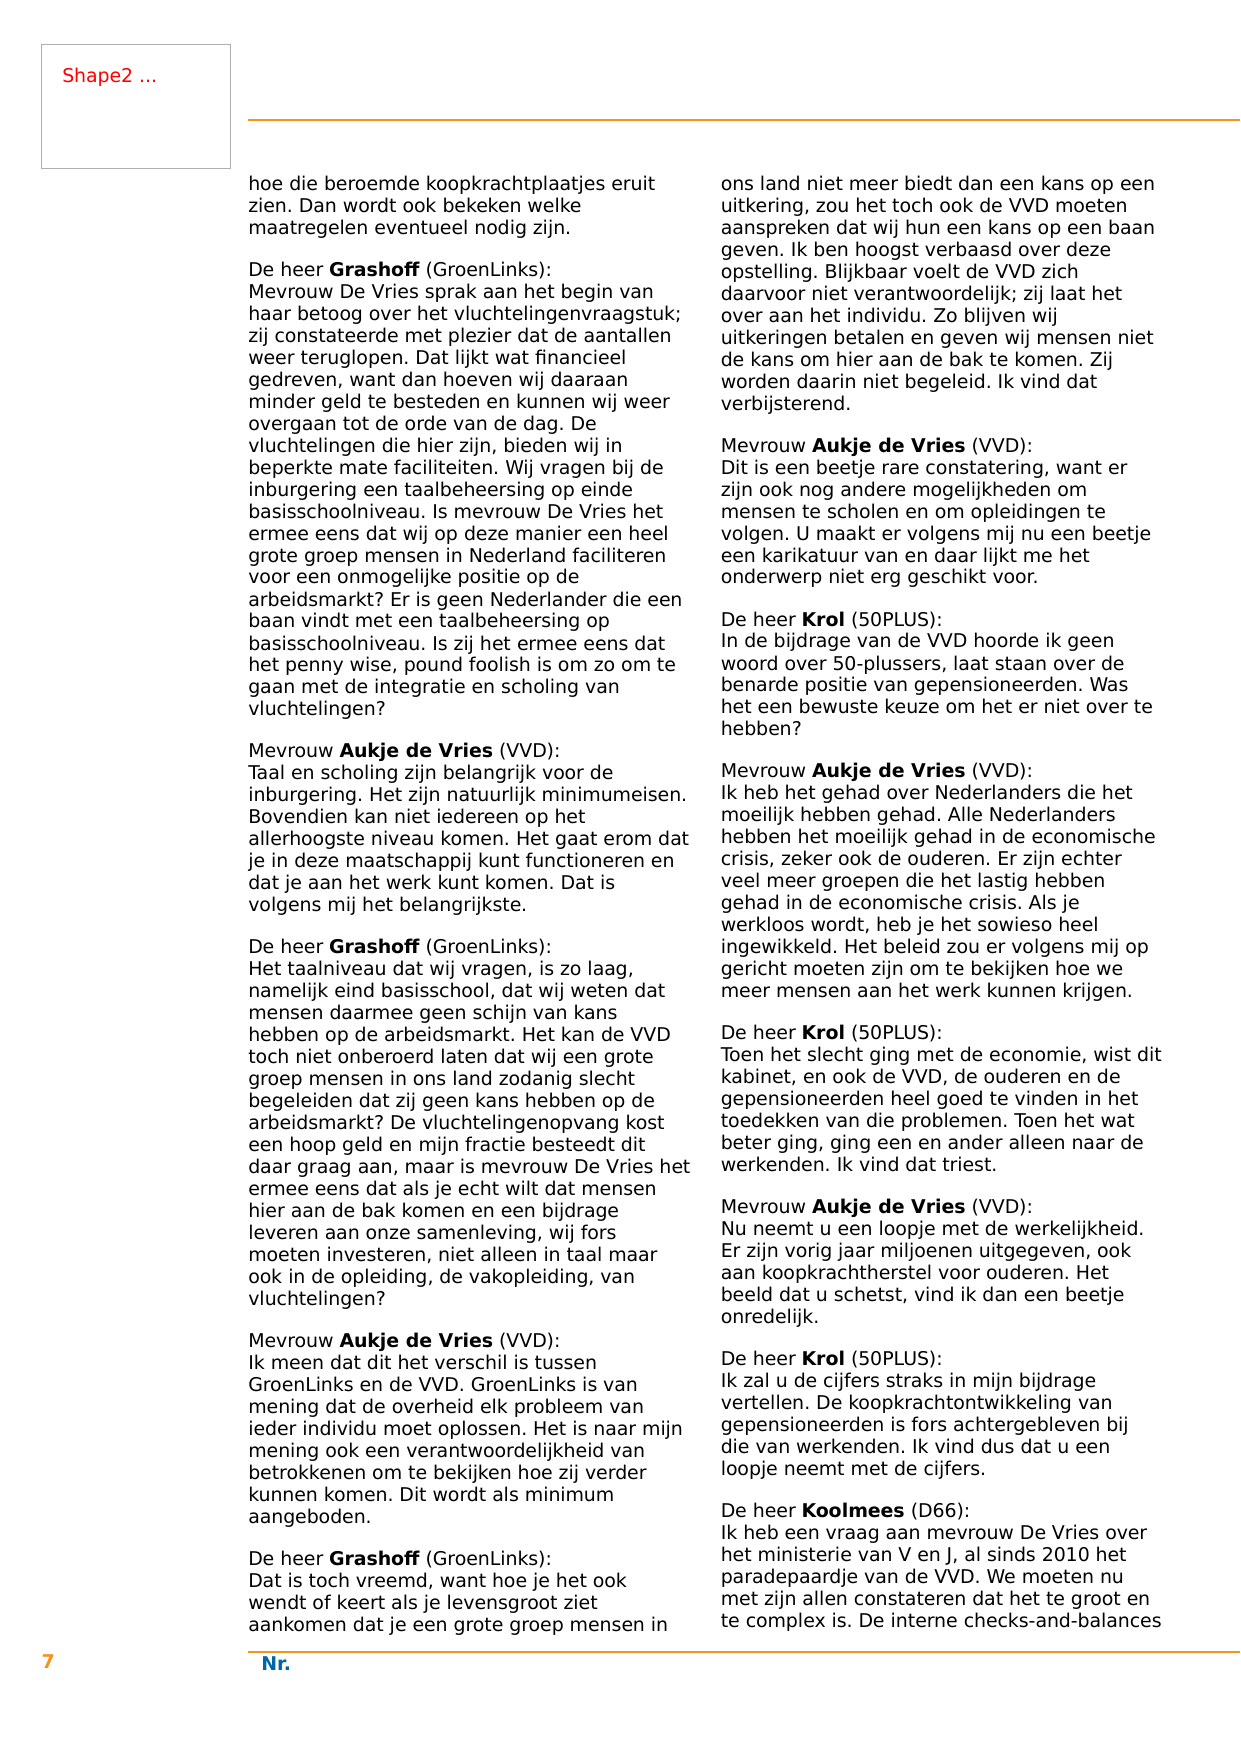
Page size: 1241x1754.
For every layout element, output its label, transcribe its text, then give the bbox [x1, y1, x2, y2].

text De heer Krol (50PLUS): [721, 1022, 1163, 1044]
text Mevrouw Aukje de Vries (VVD): [248, 1330, 691, 1352]
text hoe die beroemde koopkrachtplaatjes eruit zien. Dan wordt ook bekeken welke maatregelen eventueel nodig zijn. [248, 173, 691, 239]
text De heer Krol (50PLUS): [721, 608, 1163, 630]
text Het taalniveau dat wij vragen, is zo laag, namelijk eind basisschool, dat wij weten dat mensen daarmee geen schijn van kans hebben op de arbeidsmarkt. Het kan de VVD toch niet onberoerd laten dat wij een grote groep mensen in ons land zodanig slecht begeleiden dat zij geen kans hebben op de arbeidsmarkt? De vluchtelingenopvang kost een hoop geld en mijn fractie besteedt dit daar graag aan, maar is mevrouw De Vries het ermee eens dat als je echt wilt dat mensen hier aan de bak komen en een bijdrage leveren aan onze samenleving, wij fors moeten investeren, niet alleen in taal maar ook in de opleiding, de vakopleiding, van vluchtelingen? [248, 958, 691, 1310]
text De heer Grashoff (GroenLinks): [248, 1548, 691, 1569]
text Ik meen dat dit het verschil is tussen GroenLinks en de VVD. GroenLinks is van mening dat de overheid elk probleem van ieder individu moet oplossen. Het is naar mijn mening ook een verantwoordelijkheid van betrokkenen om te bekijken hoe zij verder kunnen komen. Dit wordt als minimum aangeboden. [248, 1352, 691, 1528]
text Dit is een beetje rare constatering, want er zijn ook nog andere mogelijkheden om mensen te scholen en om opleidingen te volgen. U maakt er volgens mij nu een beetje een karikatuur van en daar lijkt me het onderwerp niet erg geschikt voor. [721, 457, 1163, 588]
text Ik zal u de cijfers straks in mijn bijdrage vertellen. De koopkrachtontwikkeling van gepensioneerden is fors achtergebleven bij die van werkenden. Ik vind dus dat u een loopje neemt met de cijfers. [721, 1370, 1163, 1480]
text De heer Grashoff (GroenLinks): [248, 259, 691, 281]
text De heer Krol (50PLUS): [721, 1348, 1163, 1370]
text ons land niet meer biedt dan een kans op een uitkering, zou het toch ook de VVD moeten aanspreken dat wij hun een kans op een baan geven. Ik ben hoogst verbaasd over deze opstelling. Blijkbaar voelt de VVD zich daarvoor niet verantwoordelijk; zij laat het over aan het individu. Zo blijven wij uitkeringen betalen en geven wij mensen niet de kans om hier aan de bak te komen. Zij worden daarin niet begeleid. Ik vind dat verbijsterend. [721, 173, 1163, 414]
text Dat is toch vreemd, want hoe je het ook wendt of keert als je levensgroot ziet aankomen dat je een grote groep mensen in [248, 1569, 691, 1636]
text Taal en scholing zijn belangrijk voor de inburgering. Het zijn natuurlijk minimumeisen. Bovendien kan niet iedereen op het allerhoogste niveau komen. Het gaat erom dat je in deze maatschappij kunt functioneren en dat je aan het werk kunt komen. Dat is volgens mij het belangrijkste. [248, 762, 691, 916]
text Nu neemt u een loopje met de werkelijkheid. Er zijn vorig jaar miljoenen uitgegeven, ook aan koopkrachtherstel voor ouderen. Het beeld dat u schetst, vind ik dan een beetje onredelijk. [721, 1218, 1163, 1328]
text De heer Koolmees (D66): [721, 1500, 1163, 1522]
text Toen het slecht ging met de economie, wist dit kabinet, en ook de VVD, de ouderen en de gepensioneerden heel goed te vinden in het toedekken van die problemen. Toen het wat beter ging, ging een en ander alleen naar de werkenden. Ik vind dat triest. [721, 1044, 1163, 1176]
text Ik heb een vraag aan mevrouw De Vries over het ministerie van V en J, al sinds 2010 het paradepaardje van de VVD. We moeten nu met zijn allen constateren dat het te groot en te complex is. De interne checks-and-balances [721, 1522, 1163, 1632]
text Mevrouw Aukje de Vries (VVD): [721, 760, 1163, 782]
text Mevrouw Aukje de Vries (VVD): [248, 740, 691, 762]
text Mevrouw De Vries sprak aan het begin van haar betoog over het vluchtelingenvraagstuk; zij constateerde met plezier dat de aantallen weer teruglopen. Dat lijkt wat financieel gedreven, want dan hoeven wij daaraan minder geld te besteden en kunnen wij weer overgaan tot de orde van de dag. De vluchtelingen die hier zijn, bieden wij in beperkte mate faciliteiten. Wij vragen bij de inburgering een taalbeheersing op einde basisschoolniveau. Is mevrouw De Vries het ermee eens dat wij op deze manier een heel grote groep mensen in Nederland faciliteren voor een onmogelijke positie op de arbeidsmarkt? Er is geen Nederlander die een baan vindt met een taalbeheersing op basisschoolniveau. Is zij het ermee eens dat het penny wise, pound foolish is om zo om te gaan met de integratie en scholing van vluchtelingen? [248, 281, 691, 720]
text In de bijdrage van de VVD hoorde ik geen woord over 50-plussers, laat staan over de benarde positie van gepensioneerden. Was het een bewuste keuze om het er niet over te hebben? [721, 630, 1163, 740]
text Mevrouw Aukje de Vries (VVD): [721, 1196, 1163, 1218]
text De heer Grashoff (GroenLinks): [248, 936, 691, 958]
text Mevrouw Aukje de Vries (VVD): [721, 434, 1163, 457]
text Ik heb het gehad over Nederlanders die het moeilijk hebben gehad. Alle Nederlanders hebben het moeilijk gehad in de economische crisis, zeker ook de ouderen. Er zijn echter veel meer groepen die het lastig hebben gehad in de economische crisis. Als je werkloos wordt, heb je het sowieso heel ingewikkeld. Het beleid zou er volgens mij op gericht moeten zijn om te bekijken hoe we meer mensen aan het werk kunnen krijgen. [721, 782, 1163, 1002]
